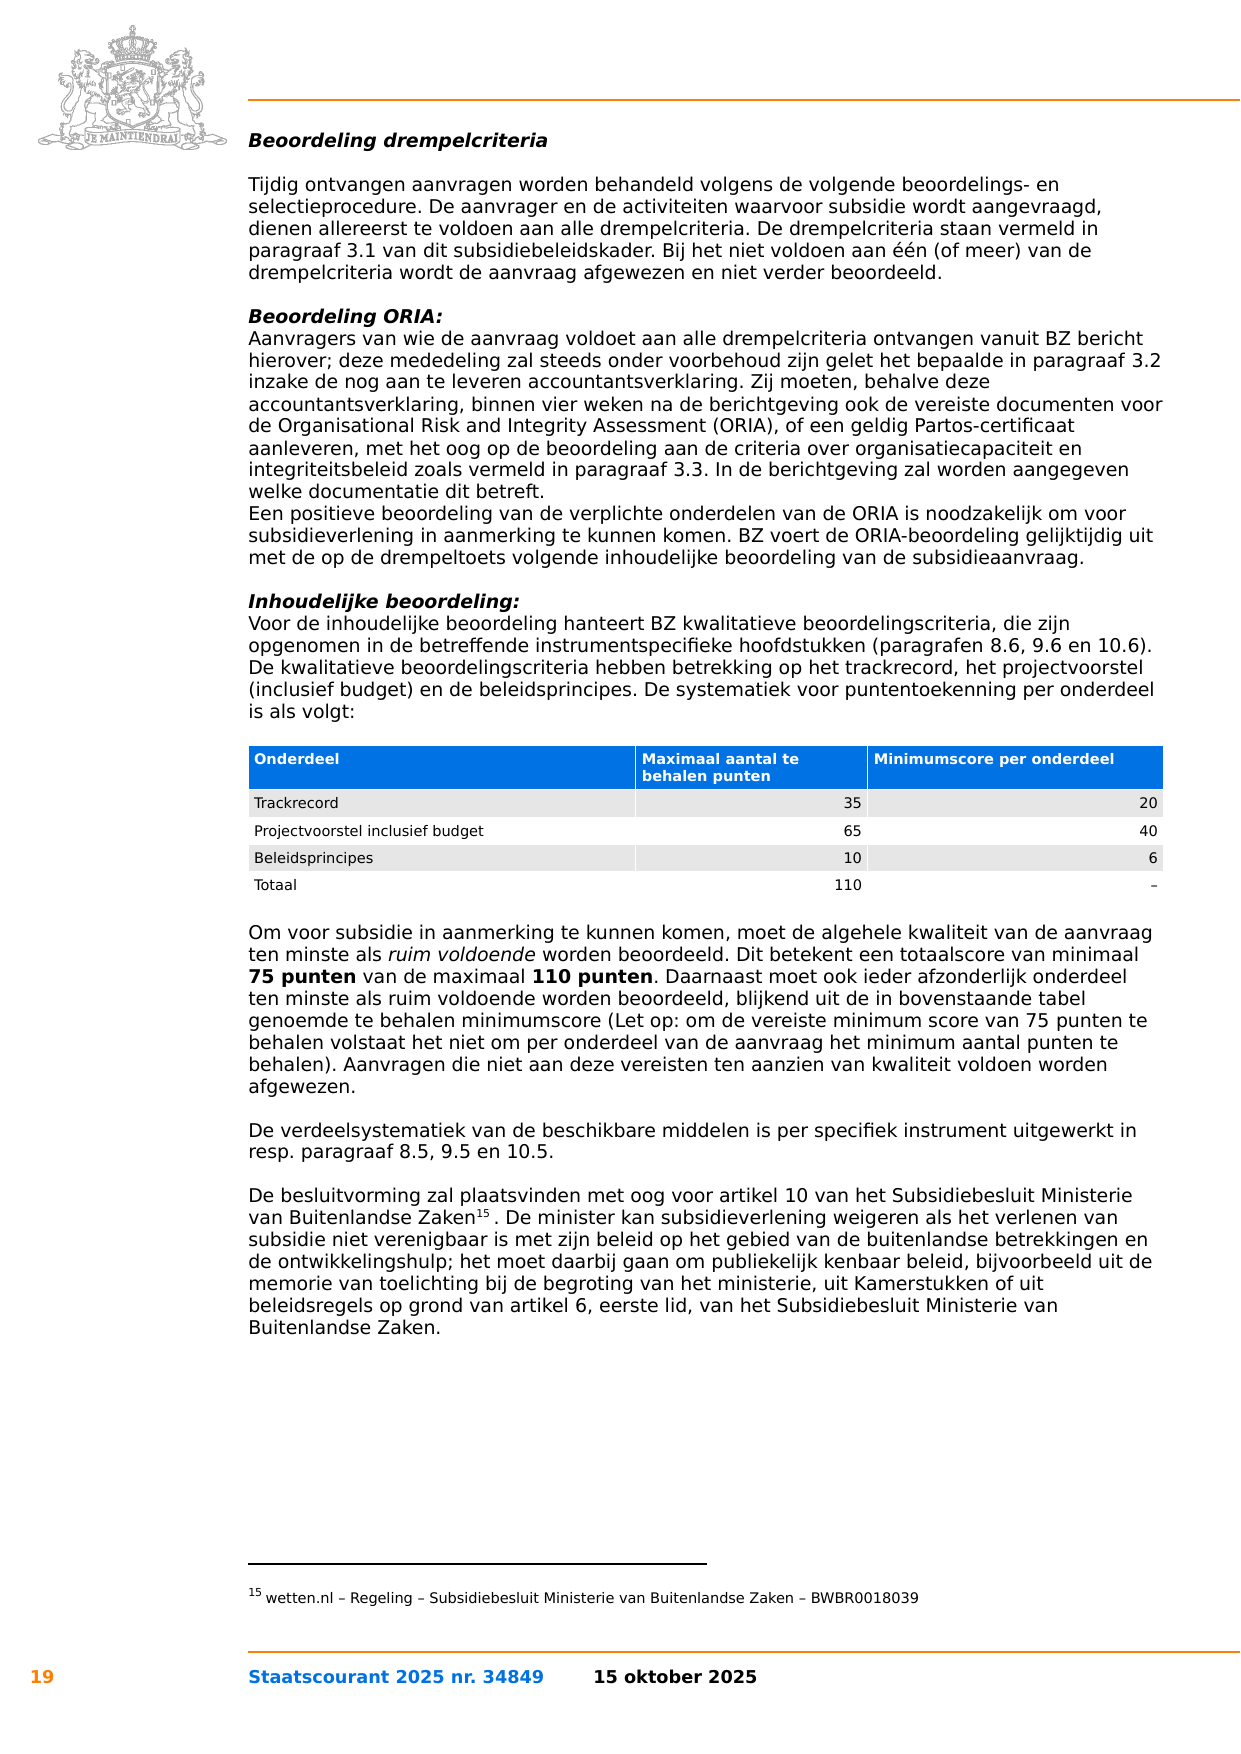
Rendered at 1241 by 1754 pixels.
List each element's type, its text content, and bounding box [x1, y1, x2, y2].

text Voor de inhoudelijke beoordeling hanteert BZ kwalitatieve beoordelingscriteria, die zijn opgenomen in de betreffende instrumentspecifieke hoofdstukken (paragrafen 8.6, 9.6 en 10.6). De kwalitatieve beoordelingscriteria hebben betrekking op het trackrecord, het projectvoorstel (inclusief budget) en de beleidsprincipes. De systematiek voor puntentoekenning per onderdeel is als volgt: [248, 613, 1163, 723]
text Beoordeling ORIA: [248, 306, 1163, 327]
table_header Minimumscore per onderdeel [868, 746, 1163, 789]
table_cell 20 [868, 790, 1163, 817]
table_cell 6 [868, 845, 1163, 871]
text Om voor subsidie in aanmerking te kunnen komen, moet de algehele kwaliteit van de aanvraag ten minste als ruim voldoende worden beoordeeld. Dit betekent een totaalscore van minimaal 75 punten van de maximaal 110 punten. Daarnaast moet ook ieder afzonderlijk onderdeel ten minste als ruim voldoende worden beoordeeld, blijkend uit de in bovenstaande tabel genoemde te behalen minimumscore (Let op: om de vereiste minimum score van 75 punten te behalen volstaat het niet om per onderdeel van de aanvraag het minimum aantal punten te behalen). Aanvragen die niet aan deze vereisten ten aanzien van kwaliteit voldoen worden afgewezen. [248, 922, 1163, 1098]
text Inhoudelijke beoordeling: [248, 591, 1163, 613]
table_cell 65 [636, 818, 867, 844]
table_cell 35 [636, 790, 867, 817]
text De besluitvorming zal plaatsvinden met oog voor artikel 10 van het Subsidiebesluit Ministerie van Buitenlandse Zaken. De minister kan subsidieverlening weigeren als het verlenen van subsidie niet verenigbaar is met zijn beleid op het gebied van de buitenlandse betrekkingen en de ontwikkelingshulp; het moet daarbij gaan om publiekelijk kenbaar beleid, bijvoorbeeld uit de memorie van toelichting bij de begroting van het ministerie, uit Kamerstukken of uit beleidsregels op grond van artikel 6, eerste lid, van het Subsidiebesluit Ministerie van Buitenlandse Zaken. [248, 1185, 1163, 1339]
table_cell 10 [636, 845, 867, 871]
subtitle Beoordeling drempelcriteria [248, 130, 1163, 152]
table_cell Totaal [249, 873, 635, 899]
picture [38, 25, 227, 150]
table_cell Trackrecord [249, 790, 635, 817]
table_cell 40 [868, 818, 1163, 844]
table_cell 110 [636, 873, 867, 899]
text Aanvragers van wie de aanvraag voldoet aan alle drempelcriteria ontvangen vanuit BZ bericht hierover; deze mededeling zal steeds onder voorbehoud zijn gelet het bepaalde in paragraaf 3.2 inzake de nog aan te leveren accountantsverklaring. Zij moeten, behalve deze accountantsverklaring, binnen vier weken na de berichtgeving ook de vereiste documenten voor de Organisational Risk and Integrity Assessment (ORIA), of een geldig Partos-certificaat aanleveren, met het oog op de beoordeling aan de criteria over organisatiecapaciteit en integriteitsbeleid zoals vermeld in paragraaf 3.3. In de berichtgeving zal worden aangegeven welke documentatie dit betreft. [248, 327, 1163, 503]
text De verdeelsystematiek van de beschikbare middelen is per specifiek instrument uitgewerkt in resp. paragraaf 8.5, 9.5 en 10.5. [248, 1119, 1163, 1163]
table_header Onderdeel [249, 746, 635, 789]
table_cell – [868, 873, 1163, 899]
text Een positieve beoordeling van de verplichte onderdelen van de ORIA is noodzakelijk om voor subsidieverlening in aanmerking te kunnen komen. BZ voert de ORIA-beoordeling gelijktijdig uit met de op de drempeltoets volgende inhoudelijke beoordeling van de subsidieaanvraag. [248, 503, 1163, 569]
table_cell Beleidsprincipes [249, 845, 635, 871]
text wetten.nl – Regeling – Subsidiebesluit Ministerie van Buitenlandse Zaken – BWBR0018039 [248, 1586, 1163, 1608]
table_header Maximaal aantal te behalen punten [636, 746, 867, 789]
text Tijdig ontvangen aanvragen worden behandeld volgens de volgende beoordelings- en selectieprocedure. De aanvrager en de activiteiten waarvoor subsidie wordt aangevraagd, dienen allereerst te voldoen aan alle drempelcriteria. De drempelcriteria staan vermeld in paragraaf 3.1 van dit subsidiebeleidskader. Bij het niet voldoen aan één (of meer) van de drempelcriteria wordt de aanvraag afgewezen en niet verder beoordeeld. [248, 174, 1163, 284]
table_cell Projectvoorstel inclusief budget [249, 818, 635, 844]
